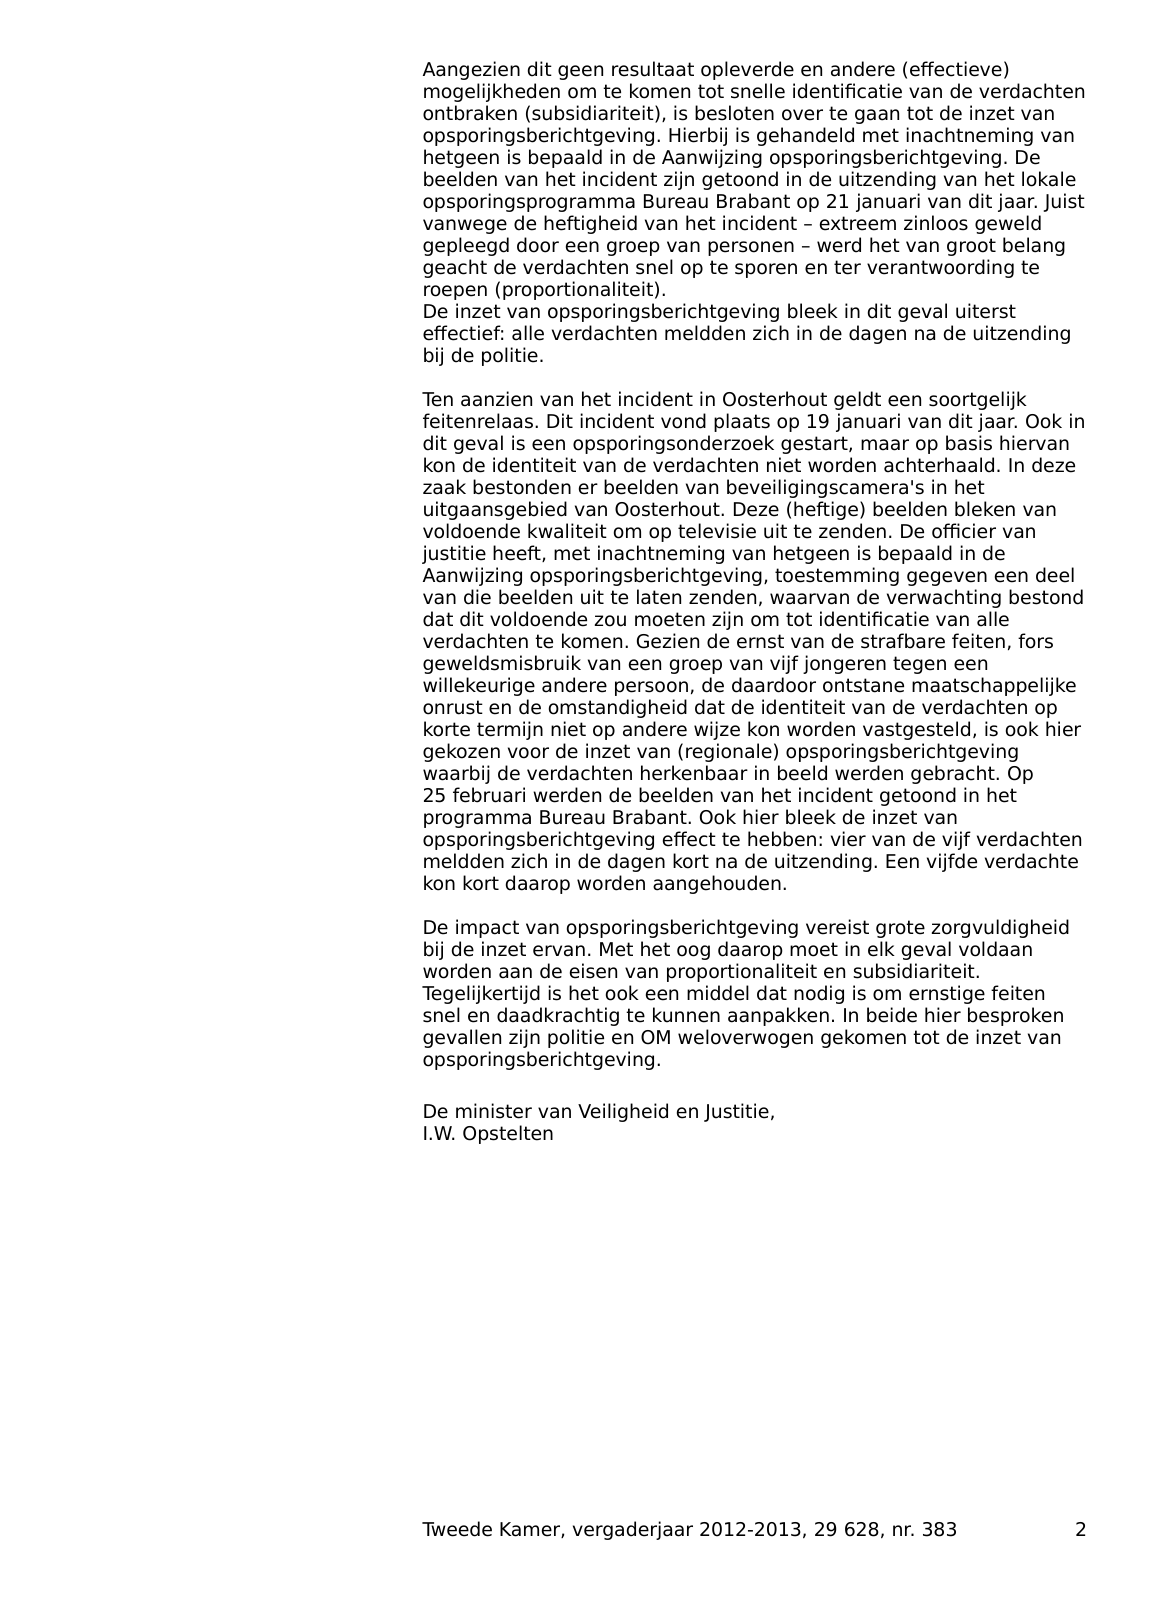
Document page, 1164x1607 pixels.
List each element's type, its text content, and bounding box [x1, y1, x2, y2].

text Ten aanzien van het incident in Oosterhout geldt een soortgelijk feitenrelaas. Dit incident vond plaats op 19 januari van dit jaar. Ook in dit geval is een opsporingsonderzoek gestart, maar op basis hiervan kon de identiteit van de verdachten niet worden achterhaald. In deze zaak bestonden er beelden van beveiligingscamera's in het uitgaansgebied van Oosterhout. Deze (heftige) beelden bleken van voldoende kwaliteit om op televisie uit te zenden. De officier van justitie heeft, met inachtneming van hetgeen is bepaald in de Aanwijzing opsporingsberichtgeving, toestemming gegeven een deel van die beelden uit te laten zenden, waarvan de verwachting bestond dat dit voldoende zou moeten zijn om tot identificatie van alle verdachten te komen. Gezien de ernst van de strafbare feiten, fors geweldsmisbruik van een groep van vijf jongeren tegen een willekeurige andere persoon, de daardoor ontstane maatschappelijke onrust en de omstandigheid dat de identiteit van de verdachten op korte termijn niet op andere wijze kon worden vastgesteld, is ook hier gekozen voor de inzet van (regionale) opsporingsberichtgeving waarbij de verdachten herkenbaar in beeld werden gebracht. Op 25 februari werden de beelden van het incident getoond in het programma Bureau Brabant. Ook hier bleek de inzet van opsporingsberichtgeving effect te hebben: vier van de vijf verdachten meldden zich in de dagen kort na de uitzending. Een vijfde verdachte kon kort daarop worden aangehouden. [422, 389, 1087, 894]
text De inzet van opsporingsberichtgeving bleek in dit geval uiterst effectief: alle verdachten meldden zich in de dagen na de uitzending bij de politie. [422, 301, 1087, 367]
text Aangezien dit geen resultaat opleverde en andere (effectieve) mogelijkheden om te komen tot snelle identificatie van de verdachten ontbraken (subsidiariteit), is besloten over te gaan tot de inzet van opsporingsberichtgeving. Hierbij is gehandeld met inachtneming van hetgeen is bepaald in de Aanwijzing opsporingsberichtgeving. De beelden van het incident zijn getoond in de uitzending van het lokale opsporingsprogramma Bureau Brabant op 21 januari van dit jaar. Juist vanwege de heftigheid van het incident – extreem zinloos geweld gepleegd door een groep van personen – werd het van groot belang geacht de verdachten snel op te sporen en ter verantwoording te roepen (proportionaliteit). [422, 59, 1087, 301]
text De impact van opsporingsberichtgeving vereist grote zorgvuldigheid bij de inzet ervan. Met het oog daarop moet in elk geval voldaan worden aan de eisen van proportionaliteit en subsidiariteit. Tegelijkertijd is het ook een middel dat nodig is om ernstige feiten snel en daadkrachtig te kunnen aanpakken. In beide hier besproken gevallen zijn politie en OM weloverwogen gekomen tot de inzet van opsporingsberichtgeving. [422, 917, 1087, 1071]
text De minister van Veiligheid en Justitie, I.W. Opstelten [422, 1101, 1087, 1144]
